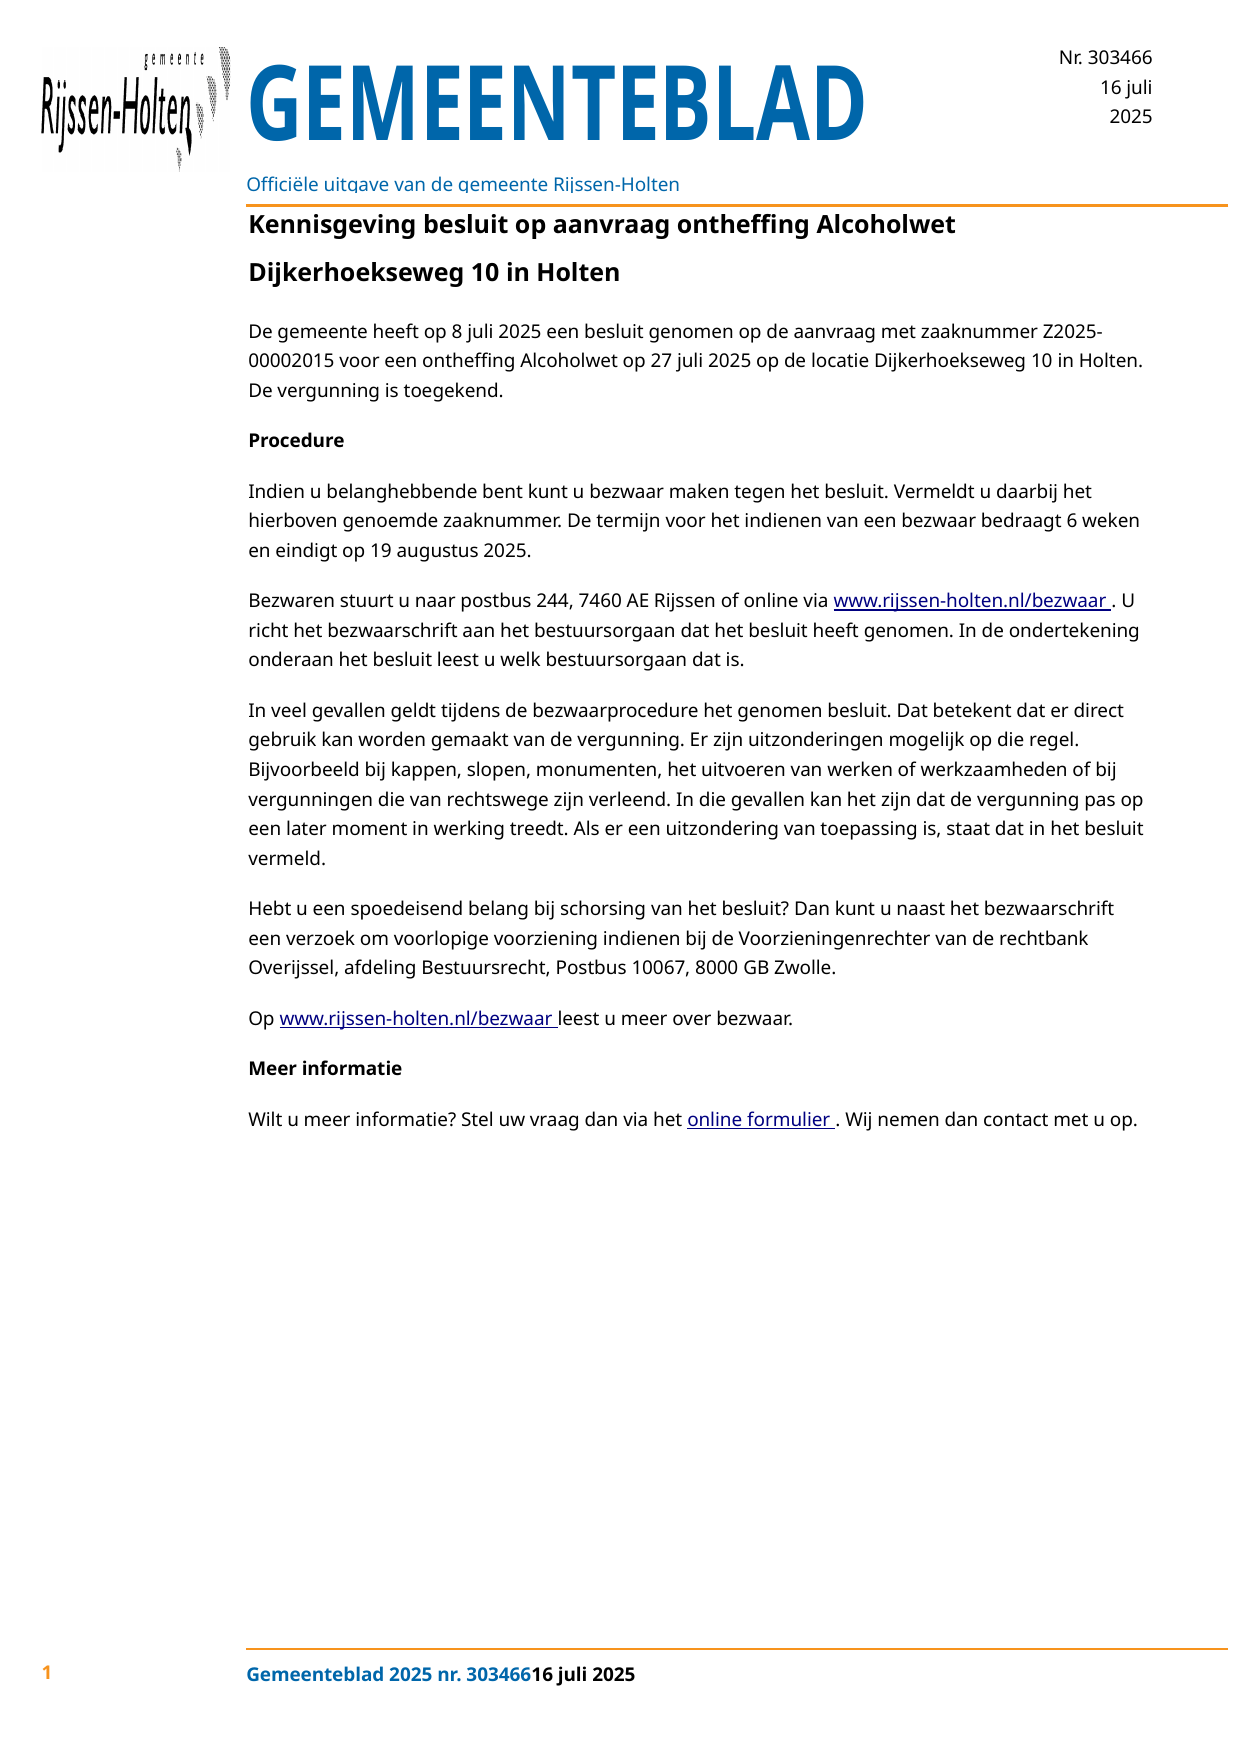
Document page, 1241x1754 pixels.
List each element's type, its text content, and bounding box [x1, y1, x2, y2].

text Kennisgeving besluit op aanvraag ontheffing Alcoholwet Dijkerhoekseweg 10 in Holten [248, 207, 1152, 288]
text Wilt u meer informatie? Stel uw vraag dan via het online formulier . Wij nemen dan contact met u op. [248, 1106, 1152, 1132]
picture [41, 47, 231, 172]
text Meer informatie [248, 1055, 1152, 1081]
text De gemeente heeft op 8 juli 2025 een besluit genomen op de aanvraag met zaaknummer Z2025-00002015 voor een ontheffing Alcoholwet op 27 juli 2025 op de locatie Dijkerhoekseweg 10 in Holten. De vergunning is toegekend. [248, 318, 1152, 403]
text Procedure [248, 427, 1152, 453]
text Op www.rijssen-holten.nl/bezwaar leest u meer over bezwaar. [248, 1005, 1152, 1031]
text In veel gevallen geldt tijdens de bezwaarprocedure het genomen besluit. Dat betekent dat er direct gebruik kan worden gemaakt van de vergunning. Er zijn uitzonderingen mogelijk op die regel. Bijvoorbeeld bij kappen, slopen, monumenten, het uitvoeren van werken of werkzaamheden of bij vergunningen die van rechtswege zijn verleend. In die gevallen kan het zijn dat de vergunning pas op een later moment in werking treedt. Als er een uitzondering van toepassing is, staat dat in het besluit vermeld. [248, 697, 1152, 871]
text Indien u belanghebbende bent kunt u bezwaar maken tegen het besluit. Vermeldt u daarbij het hierboven genoemde zaaknummer. De termijn voor het indienen van een bezwaar bedraagt 6 weken en eindigt op 19 augustus 2025. [248, 478, 1152, 563]
text Bezwaren stuurt u naar postbus 244, 7460 AE Rijssen of online via www.rijssen-holten.nl/bezwaar . U richt het bezwaarschrift aan het bestuursorgaan dat het besluit heeft genomen. In de ondertekening onderaan het besluit leest u welk bestuursorgaan dat is. [248, 587, 1152, 672]
text Hebt u een spoedeisend belang bij schorsing van het besluit? Dan kunt u naast het bezwaarschrift een verzoek om voorlopige voorziening indienen bij de Voorzieningenrechter van de rechtbank Overijssel, afdeling Bestuursrecht, Postbus 10067, 8000 GB Zwolle. [248, 895, 1152, 980]
